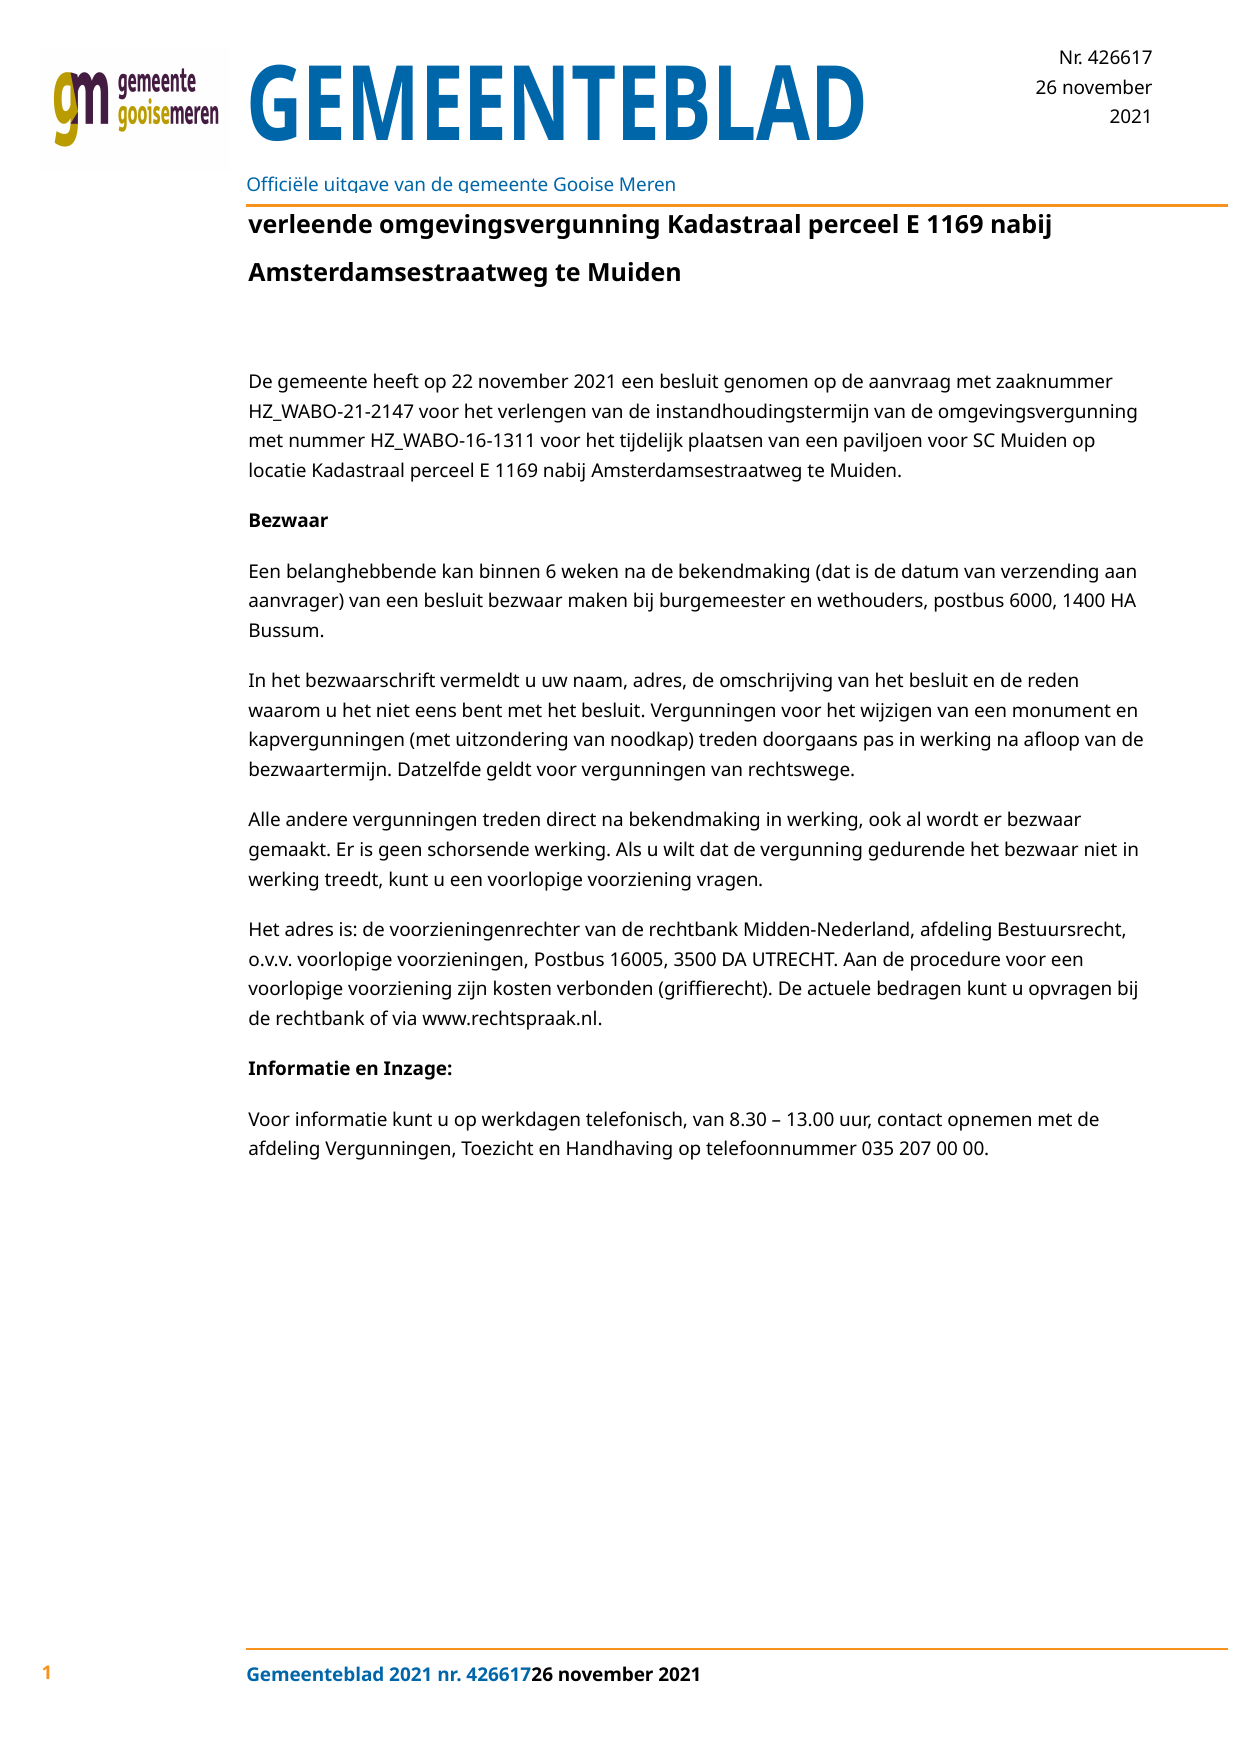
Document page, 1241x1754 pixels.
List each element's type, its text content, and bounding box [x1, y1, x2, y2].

text De gemeente heeft op 22 november 2021 een besluit genomen op de aanvraag met zaaknummer HZ_WABO-21-2147 voor het verlengen van de instandhoudingstermijn van de omgevingsvergunning met nummer HZ_WABO-16-1311 voor het tijdelijk plaatsen van een paviljoen voor SC Muiden op locatie Kadastraal perceel E 1169 nabij Amsterdamsestraatweg te Muiden. [248, 368, 1152, 483]
text Voor informatie kunt u op werkdagen telefonisch, van 8.30 – 13.00 uur, contact opnemen met de afdeling Vergunningen, Toezicht en Handhaving op telefoonnummer 035 207 00 00. [248, 1106, 1152, 1161]
text Bezwaar [248, 507, 1152, 533]
text Informatie en Inzage: [248, 1055, 1152, 1081]
picture [41, 47, 231, 172]
text Een belanghebbende kan binnen 6 weken na de bekendmaking (dat is de datum van verzending aan aanvrager) van een besluit bezwaar maken bij burgemeester en wethouders, postbus 6000, 1400 HA Bussum. [248, 558, 1152, 643]
text verleende omgevingsvergunning Kadastraal perceel E 1169 nabij Amsterdamsestraatweg te Muiden [248, 207, 1152, 288]
text In het bezwaarschrift vermeldt u uw naam, adres, de omschrijving van het besluit en de reden waarom u het niet eens bent met het besluit. Vergunningen voor het wijzigen van een monument en kapvergunningen (met uitzondering van noodkap) treden doorgaans pas in werking na afloop van de bezwaartermijn. Datzelfde geldt voor vergunningen van rechtswege. [248, 667, 1152, 782]
text Alle andere vergunningen treden direct na bekendmaking in werking, ook al wordt er bezwaar gemaakt. Er is geen schorsende werking. Als u wilt dat de vergunning gedurende het bezwaar niet in werking treedt, kunt u een voorlopige voorziening vragen. [248, 807, 1152, 892]
text Het adres is: de voorzieningenrechter van de rechtbank Midden-Nederland, afdeling Bestuursrecht, o.v.v. voorlopige voorzieningen, Postbus 16005, 3500 DA UTRECHT. Aan de procedure voor een voorlopige voorziening zijn kosten verbonden (griffierecht). De actuele bedragen kunt u opvragen bij de rechtbank of via www.rechtspraak.nl. [248, 916, 1152, 1031]
